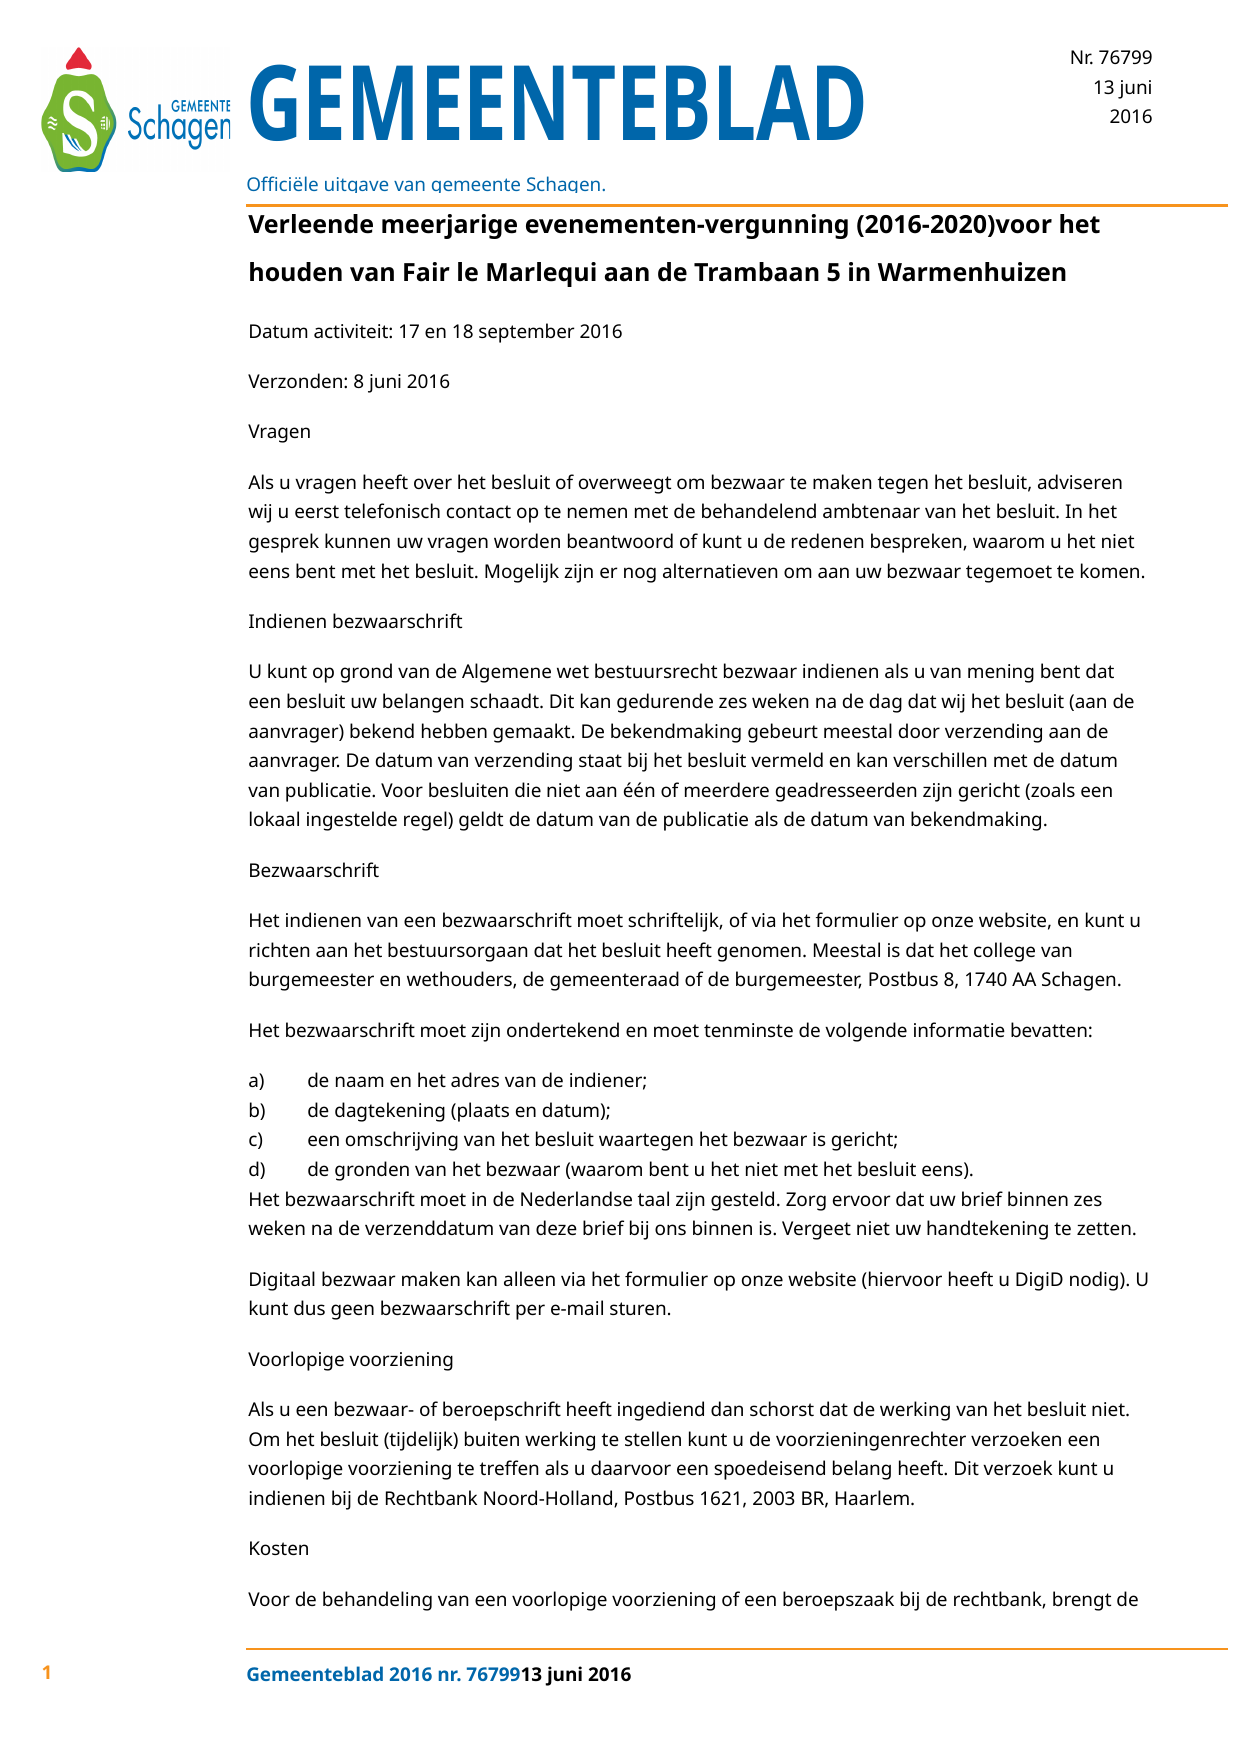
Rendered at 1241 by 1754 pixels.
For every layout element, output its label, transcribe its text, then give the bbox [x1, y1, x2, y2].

text Datum activiteit: 17 en 18 september 2016 [248, 318, 1152, 344]
list de naam en het adres van de indiener; [248, 1067, 1152, 1093]
text Voorlopige voorziening [248, 1346, 1152, 1372]
text Als u vragen heeft over het besluit of overweegt om bezwaar te maken tegen het besluit, adviseren wij u eerst telefonisch contact op te nemen met de behandelend ambtenaar van het besluit. In het gesprek kunnen uw vragen worden beantwoord of kunt u de redenen bespreken, waarom u het niet eens bent met het besluit. Mogelijk zijn er nog alternatieven om aan uw bezwaar tegemoet te komen. [248, 469, 1152, 584]
text Verzonden: 8 juni 2016 [248, 368, 1152, 394]
text Kosten [248, 1535, 1152, 1561]
list de gronden van het bezwaar (waarom bent u het niet met het besluit eens). [248, 1156, 1152, 1182]
text Het bezwaarschrift moet zijn ondertekend en moet tenminste de volgende informatie bevatten: [248, 1017, 1152, 1043]
list de dagtekening (plaats en datum); [248, 1097, 1152, 1123]
text Vragen [248, 419, 1152, 444]
text Bezwaarschrift [248, 857, 1152, 883]
text Voor de behandeling van een voorlopige voorziening of een beroepszaak bij de rechtbank, brengt de [248, 1586, 1152, 1612]
text Het bezwaarschrift moet in de Nederlandse taal zijn gesteld. Zorg ervoor dat uw brief binnen zes weken na de verzenddatum van deze brief bij ons binnen is. Vergeet niet uw handtekening te zetten. [248, 1186, 1152, 1241]
text Indienen bezwaarschrift [248, 608, 1152, 634]
picture [41, 47, 231, 172]
text U kunt op grond van de Algemene wet bestuursrecht bezwaar indienen als u van mening bent dat een besluit uw belangen schaadt. Dit kan gedurende zes weken na de dag dat wij het besluit (aan de aanvrager) bekend hebben gemaakt. De bekendmaking gebeurt meestal door verzending aan de aanvrager. De datum van verzending staat bij het besluit vermeld en kan verschillen met de datum van publicatie. Voor besluiten die niet aan één of meerdere geadresseerden zijn gericht (zoals een lokaal ingestelde regel) geldt de datum van de publicatie als de datum van bekendmaking. [248, 659, 1152, 832]
text Als u een bezwaar- of beroepschrift heeft ingediend dan schorst dat de werking van het besluit niet. Om het besluit (tijdelijk) buiten werking te stellen kunt u de voorzieningenrechter verzoeken een voorlopige voorziening te treffen als u daarvoor een spoedeisend belang heeft. Dit verzoek kunt u indienen bij de Rechtbank Noord-Holland, Postbus 1621, 2003 BR, Haarlem. [248, 1396, 1152, 1511]
list een omschrijving van het besluit waartegen het bezwaar is gericht; [248, 1127, 1152, 1152]
text Digitaal bezwaar maken kan alleen via het formulier op onze website (hiervoor heeft u DigiD nodig). U kunt dus geen bezwaarschrift per e-mail sturen. [248, 1266, 1152, 1321]
text Verleende meerjarige evenementen-vergunning (2016-2020)voor het houden van Fair le Marlequi aan de Trambaan 5 in Warmenhuizen [248, 207, 1152, 288]
text Het indienen van een bezwaarschrift moet schriftelijk, of via het formulier op onze website, en kunt u richten aan het bestuursorgaan dat het besluit heeft genomen. Meestal is dat het college van burgemeester en wethouders, de gemeenteraad of de burgemeester, Postbus 8, 1740 AA Schagen. [248, 907, 1152, 992]
